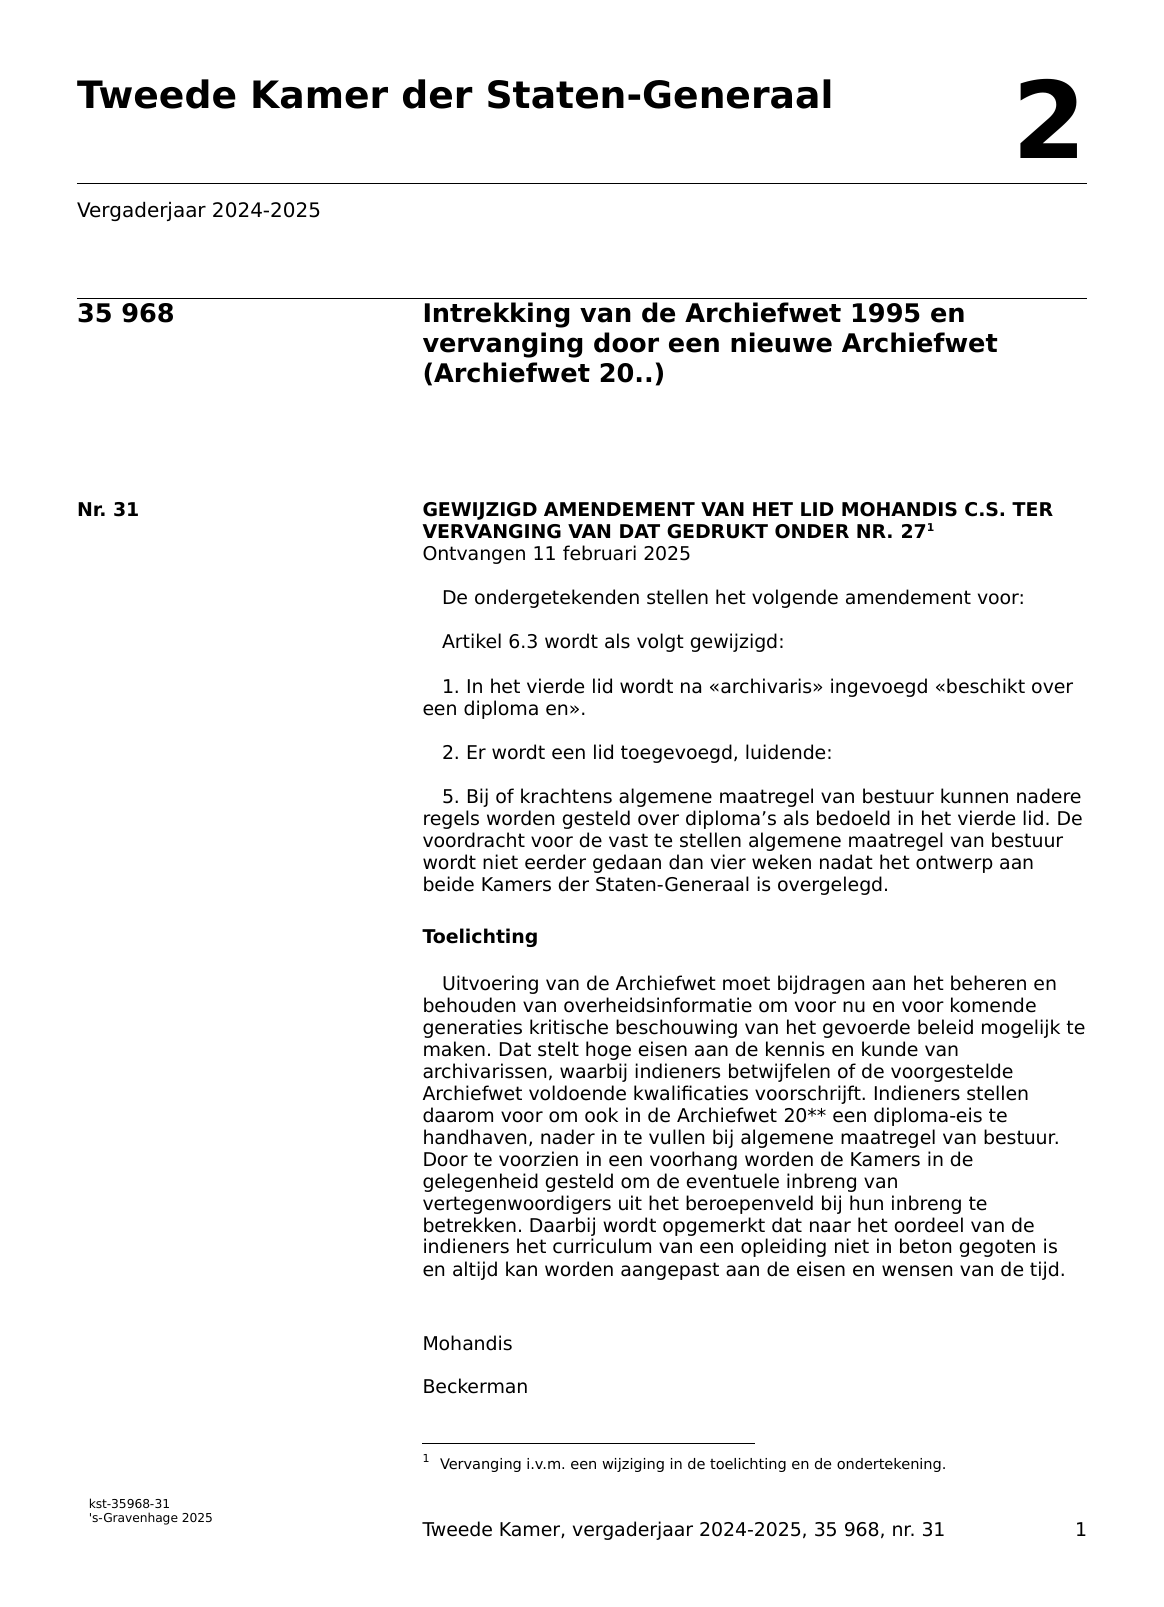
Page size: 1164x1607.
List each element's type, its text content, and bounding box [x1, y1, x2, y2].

text Uitvoering van de Archiefwet moet bijdragen aan het beheren en behouden van overheidsinformatie om voor nu en voor komende generaties kritische beschouwing van het gevoerde beleid mogelijk te maken. Dat stelt hoge eisen aan de kennis en kunde van archivarissen, waarbij indieners betwijfelen of de voorgestelde Archiefwet voldoende kwalificaties voorschrijft. Indieners stellen daarom voor om ook in de Archiefwet 20** een diploma-eis te handhaven, nader in te vullen bij algemene maatregel van bestuur. Door te voorzien in een voorhang worden de Kamers in de gelegenheid gesteld om de eventuele inbreng van vertegenwoordigers uit het beroepenveld bij hun inbreng te betrekken. Daarbij wordt opgemerkt dat naar het oordeel van de indieners het curriculum van een opleiding niet in beton gegoten is en altijd kan worden aangepast aan de eisen en wensen van de tijd. [422, 973, 1087, 1280]
subtitle 35 968 Intrekking van de Archiefwet 1995 en vervanging door een nieuwe Archiefwet (Archiefwet 20..) [77, 299, 1087, 388]
text 1. In het vierde lid wordt na «archivaris» ingevoegd «beschikt over een diploma en». [422, 676, 1087, 719]
text 5. Bij of krachtens algemene maatregel van bestuur kunnen nadere regels worden gesteld over diploma’s als bedoeld in het vierde lid. De voordracht voor de vast te stellen algemene maatregel van bestuur wordt niet eerder gedaan dan vier weken nadat het ontwerp aan beide Kamers der Staten-Generaal is overgelegd. [422, 786, 1087, 896]
text Mohandis Beckerman [422, 1310, 1087, 1398]
subtitle Nr. 31 GEWIJZIGD AMENDEMENT VAN HET LID MOHANDIS C.S. TER VERVANGING VAN DAT GEDRUKT ONDER NR. 27 [77, 499, 1087, 543]
text Vervanging i.v.m. een wijziging in de toelichting en de ondertekening. [422, 1452, 1087, 1474]
table_header Tweede Kamer der Staten-Generaal [77, 59, 886, 183]
table_cell Vergaderjaar 2024-2025 [77, 184, 1087, 298]
text 's-Gravenhage 2025 [88, 1511, 323, 1525]
subtitle Toelichting [422, 926, 1087, 948]
text Ontvangen 11 februari 2025 [422, 543, 1087, 565]
text De ondergetekenden stellen het volgende amendement voor: [422, 587, 1087, 609]
table_header 2 [886, 59, 1087, 183]
text kst-35968-31 [88, 1497, 323, 1511]
text 2. Er wordt een lid toegevoegd, luidende: [422, 742, 1087, 764]
text Artikel 6.3 wordt als volgt gewijzigd: [422, 631, 1087, 653]
